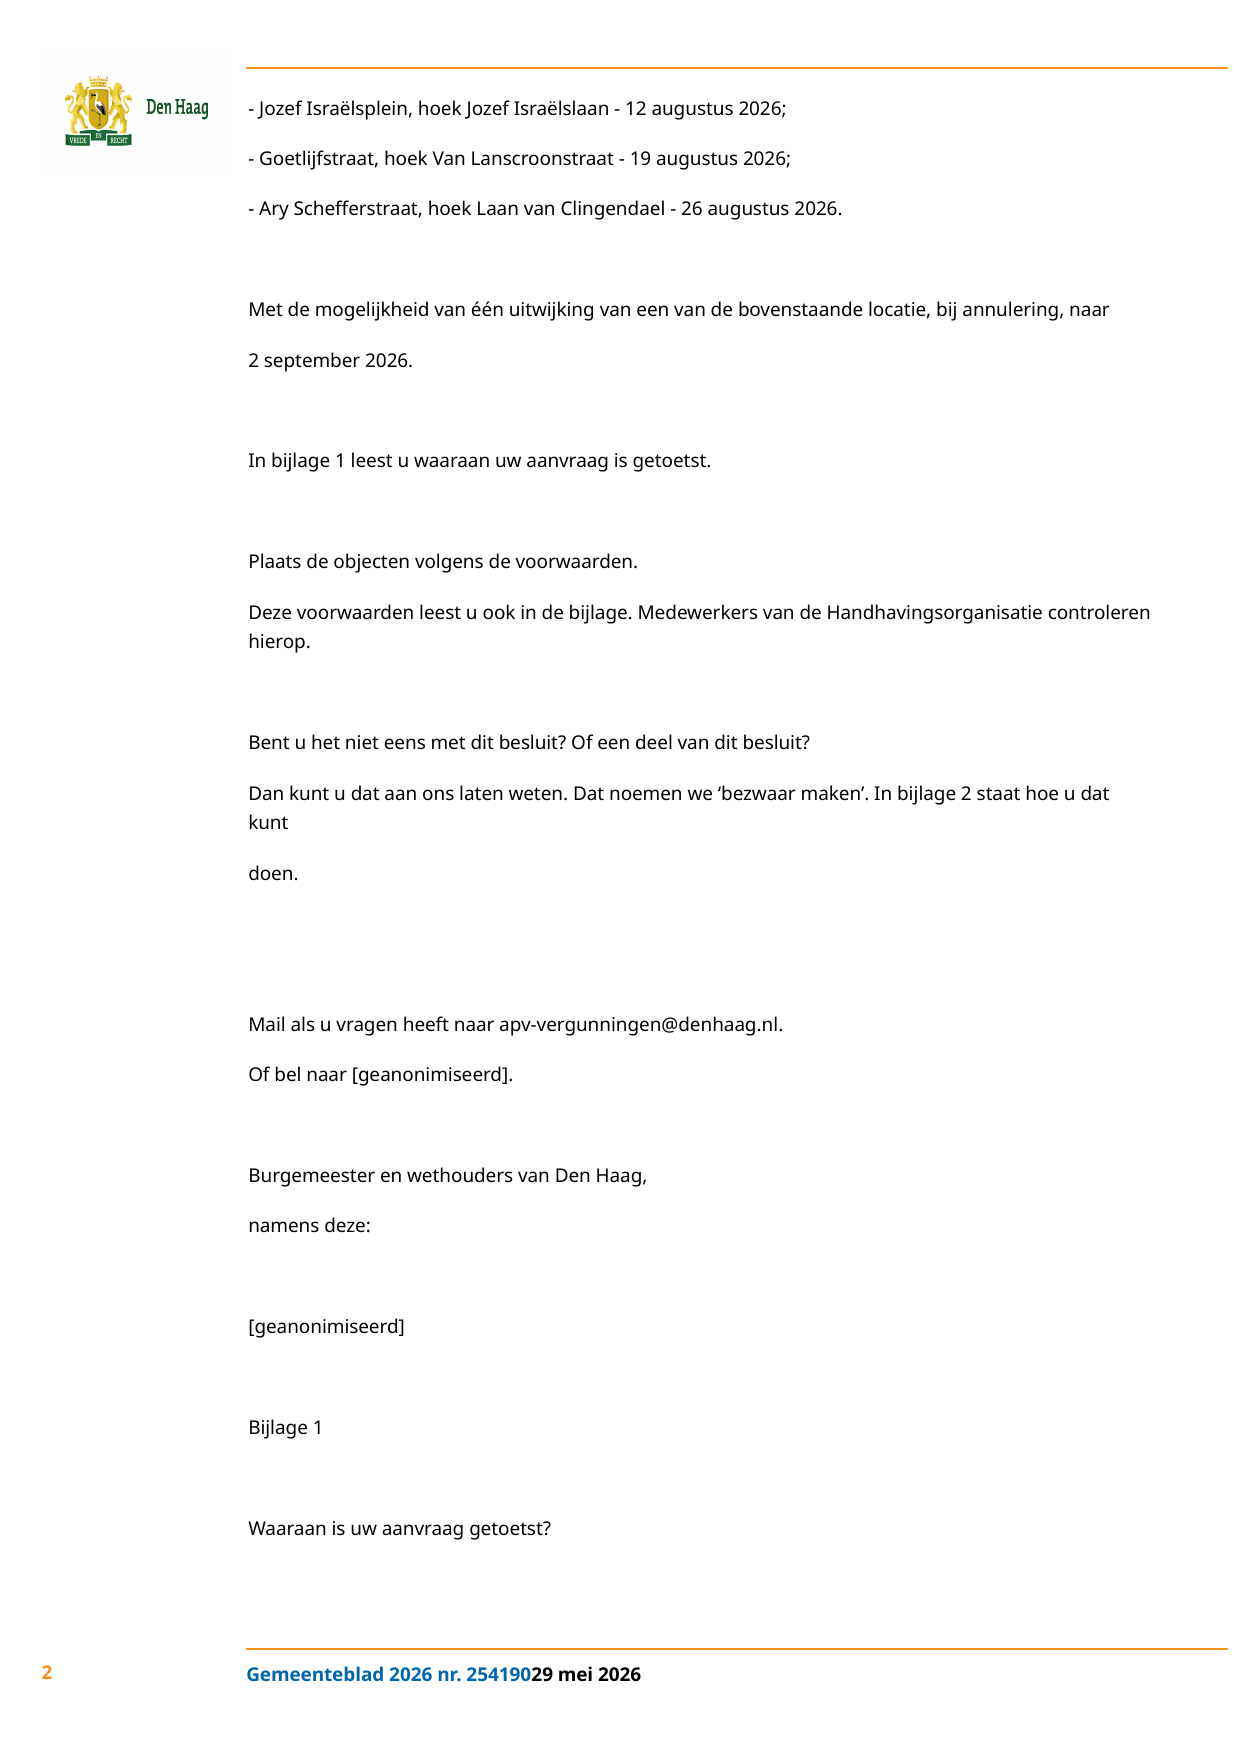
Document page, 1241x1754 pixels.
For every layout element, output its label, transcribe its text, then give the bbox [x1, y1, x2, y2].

text [geanonimiseerd] [248, 1313, 1152, 1339]
picture [41, 47, 231, 172]
text Met de mogelijkheid van één uitwijking van een van de bovenstaande locatie, bij annulering, naar [248, 296, 1152, 322]
text namens deze: [248, 1213, 1152, 1238]
text - Goetlijfstraat, hoek Van Lanscroonstraat - 19 augustus 2026; [248, 145, 1152, 171]
text Bent u het niet eens met dit besluit? Of een deel van dit besluit? [248, 729, 1152, 755]
text Of bel naar [geanonimiseerd]. [248, 1061, 1152, 1087]
text Mail als u vragen heeft naar apv-vergunningen@denhaag.nl. [248, 1011, 1152, 1037]
text Plaats de objecten volgens de voorwaarden. [248, 548, 1152, 574]
text - Ary Schefferstraat, hoek Laan van Clingendael - 26 augustus 2026. [248, 196, 1152, 221]
text Waaraan is uw aanvraag getoetst? [248, 1515, 1152, 1541]
text 2 september 2026. [248, 347, 1152, 373]
text Burgemeester en wethouders van Den Haag, [248, 1162, 1152, 1188]
text Dan kunt u dat aan ons laten weten. Dat noemen we ‘bezwaar maken’. In bijlage 2 staat hoe u dat kunt [248, 780, 1152, 835]
text - Jozef Israëlsplein, hoek Jozef Israëlslaan - 12 augustus 2026; [248, 95, 1152, 121]
text Deze voorwaarden leest u ook in de bijlage. Medewerkers van de Handhavingsorganisatie controleren hierop. [248, 599, 1152, 654]
text In bijlage 1 leest u waaraan uw aanvraag is getoetst. [248, 448, 1152, 473]
text doen. [248, 860, 1152, 886]
text Bijlage 1 [248, 1414, 1152, 1440]
